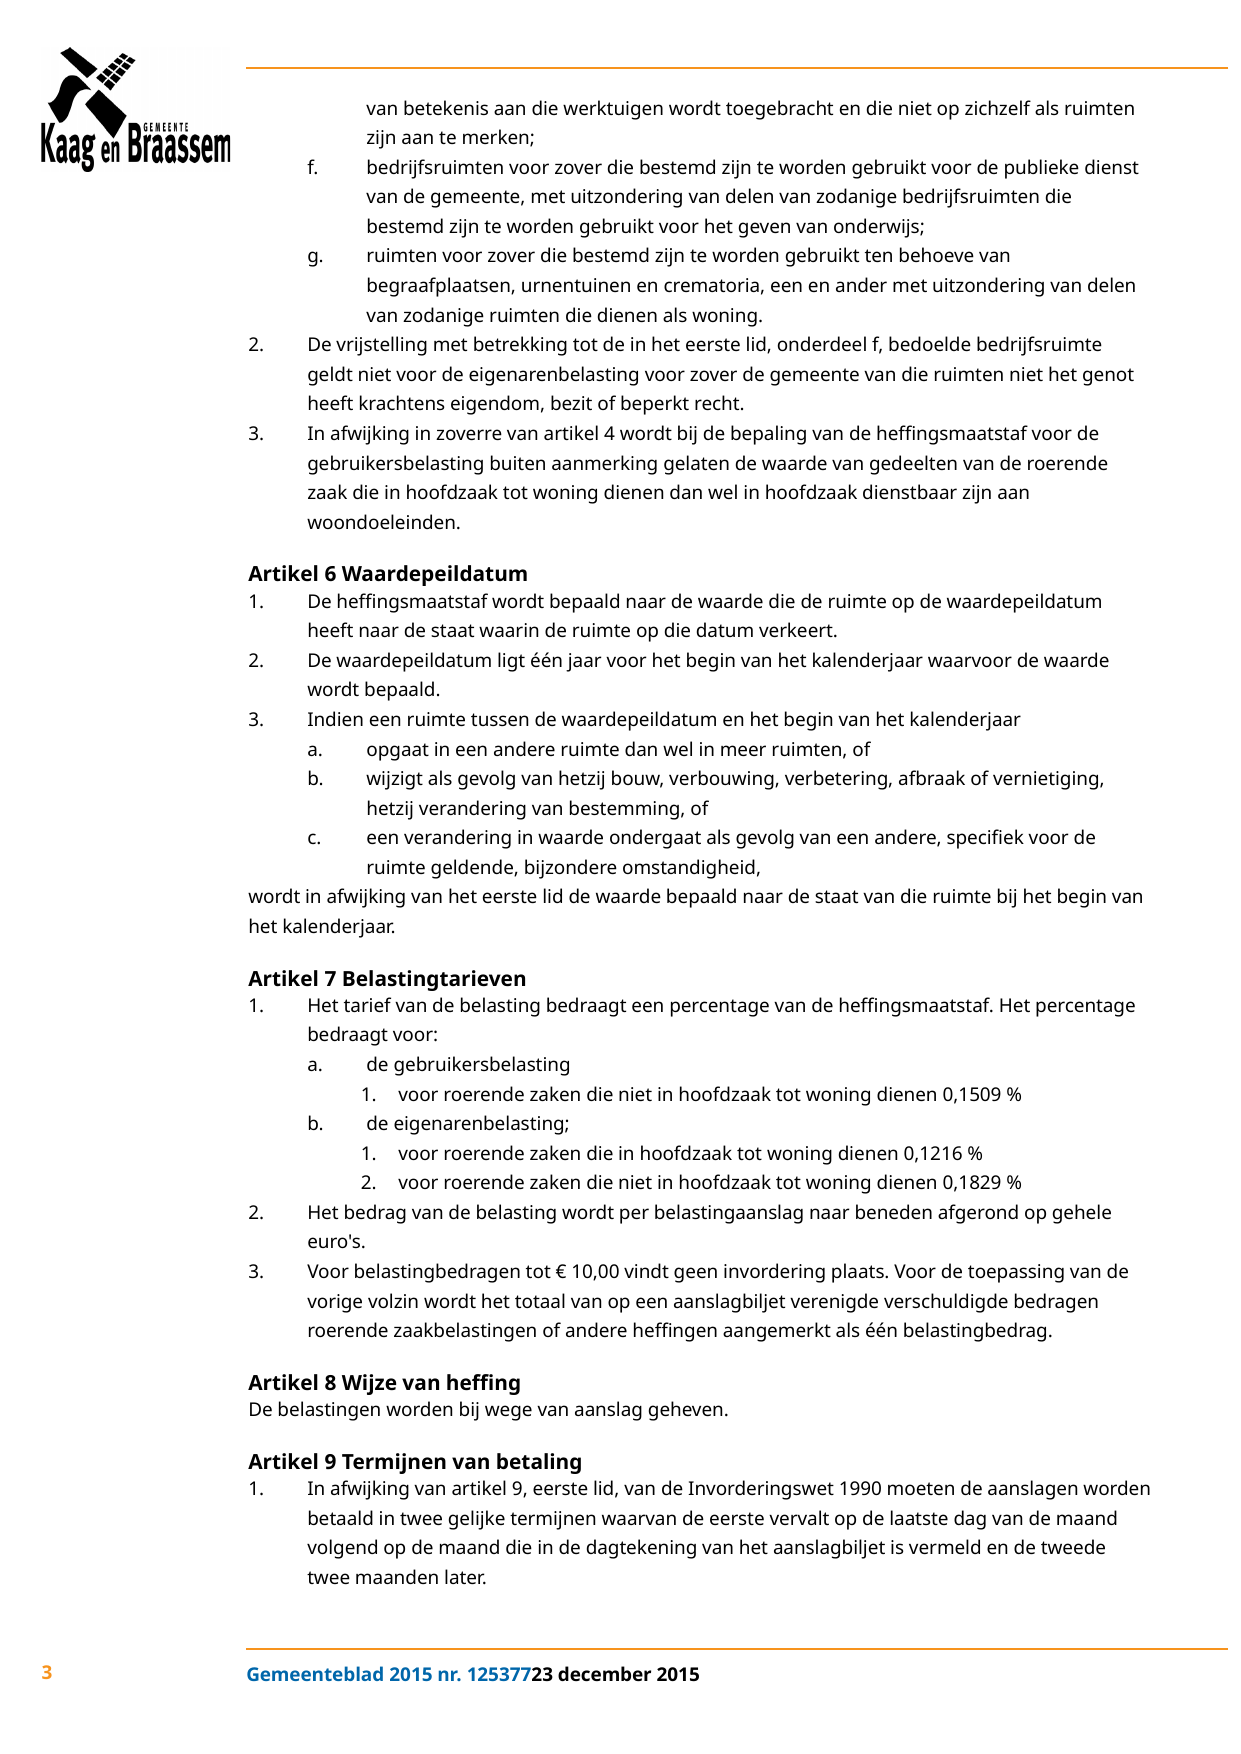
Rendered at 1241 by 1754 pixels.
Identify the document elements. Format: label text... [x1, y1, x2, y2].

list Het tarief van de belasting bedraagt een percentage van de heffingsmaatstaf. Het percentage bedraagt voor: [248, 992, 1152, 1047]
text Artikel 7 Belastingtarieven [248, 964, 1152, 992]
list de gebruikersbelasting [307, 1051, 1152, 1077]
list ruimten voor zover die bestemd zijn te worden gebruikt ten behoeve van begraafplaatsen, urnentuinen en crematoria, een en ander met uitzondering van delen van zodanige ruimten die dienen als woning. [307, 243, 1152, 328]
list een verandering in waarde ondergaat als gevolg van een andere, specifiek voor de ruimte geldende, bijzondere omstandigheid, [307, 824, 1152, 880]
text wordt in afwijking van het eerste lid de waarde bepaald naar de staat van die ruimte bij het begin van het kalenderjaar. [248, 884, 1152, 939]
list Het bedrag van de belasting wordt per belastingaanslag naar beneden afgerond op gehele euro's. [248, 1199, 1152, 1254]
picture [41, 47, 231, 172]
list voor roerende zaken die in hoofdzaak tot woning dienen 0,1216 % [361, 1140, 1152, 1166]
text Artikel 8 Wijze van heffing [248, 1368, 1152, 1396]
list van betekenis aan die werktuigen wordt toegebracht en die niet op zichzelf als ruimten zijn aan te merken; [307, 95, 1152, 150]
list voor roerende zaken die niet in hoofdzaak tot woning dienen 0,1509 % [361, 1081, 1152, 1107]
list bedrijfsruimten voor zover die bestemd zijn te worden gebruikt voor de publieke dienst van de gemeente, met uitzondering van delen van zodanige bedrijfsruimten die bestemd zijn te worden gebruikt voor het geven van onderwijs; [307, 154, 1152, 239]
list Indien een ruimte tussen de waardepeildatum en het begin van het kalenderjaar [248, 706, 1152, 732]
list De vrijstelling met betrekking tot de in het eerste lid, onderdeel f, bedoelde bedrijfsruimte geldt niet voor de eigenarenbelasting voor zover de gemeente van die ruimten niet het genot heeft krachtens eigendom, bezit of beperkt recht. [248, 331, 1152, 416]
text Artikel 6 Waardepeildatum [248, 559, 1152, 588]
list opgaat in een andere ruimte dan wel in meer ruimten, of [307, 736, 1152, 761]
list voor roerende zaken die niet in hoofdzaak tot woning dienen 0,1829 % [361, 1169, 1152, 1195]
text De belastingen worden bij wege van aanslag geheven. [248, 1396, 1152, 1422]
list de eigenarenbelasting; [307, 1110, 1152, 1136]
list In afwijking in zoverre van artikel 4 wordt bij de bepaling van de heffingsmaatstaf voor de gebruikersbelasting buiten aanmerking gelaten de waarde van gedeelten van de roerende zaak die in hoofdzaak tot woning dienen dan wel in hoofdzaak dienstbaar zijn aan woondoeleinden. [248, 420, 1152, 535]
list wijzigt als gevolg van hetzij bouw, verbouwing, verbetering, afbraak of vernietiging, hetzij verandering van bestemming, of [307, 765, 1152, 821]
list In afwijking van artikel 9, eerste lid, van de Invorderingswet 1990 moeten de aanslagen worden betaald in twee gelijke termijnen waarvan de eerste vervalt op de laatste dag van de maand volgend op de maand die in de dagtekening van het aanslagbiljet is vermeld en de tweede twee maanden later. [248, 1475, 1152, 1590]
text Artikel 9 Termijnen van betaling [248, 1447, 1152, 1475]
list De waardepeildatum ligt één jaar voor het begin van het kalenderjaar waarvoor de waarde wordt bepaald. [248, 647, 1152, 702]
list De heffingsmaatstaf wordt bepaald naar de waarde die de ruimte op de waardepeildatum heeft naar de staat waarin de ruimte op die datum verkeert. [248, 588, 1152, 643]
list Voor belastingbedragen tot € 10,00 vindt geen invordering plaats. Voor de toepassing van de vorige volzin wordt het totaal van op een aanslagbiljet verenigde verschuldigde bedragen roerende zaakbelastingen of andere heffingen aangemerkt als één belastingbedrag. [248, 1258, 1152, 1343]
